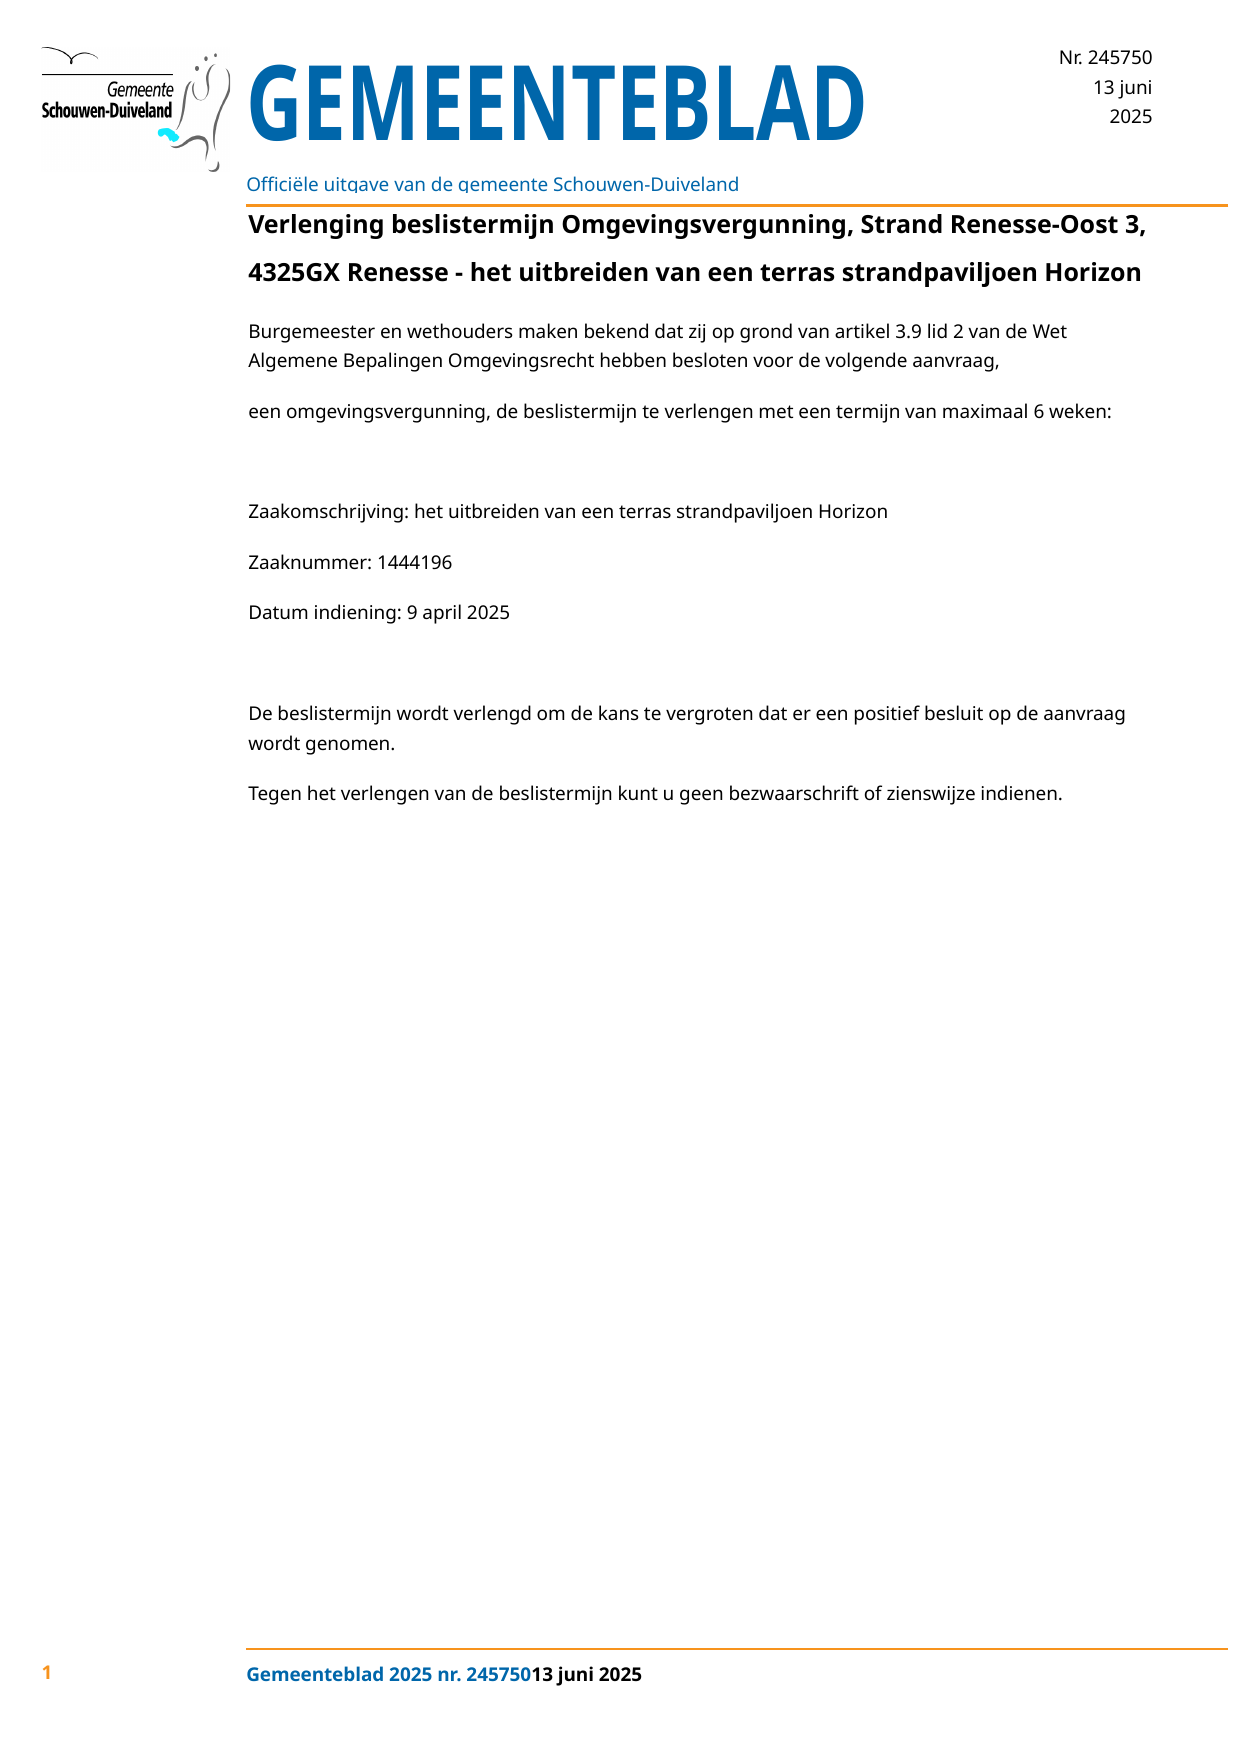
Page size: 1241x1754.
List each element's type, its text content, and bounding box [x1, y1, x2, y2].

text een omgevingsvergunning, de beslistermijn te verlengen met een termijn van maximaal 6 weken: [248, 398, 1152, 424]
text De beslistermijn wordt verlengd om de kans te vergroten dat er een positief besluit op de aanvraag wordt genomen. [248, 700, 1152, 756]
text Tegen het verlengen van de beslistermijn kunt u geen bezwaarschrift of zienswijze indienen. [248, 780, 1152, 806]
text Datum indiening: 9 april 2025 [248, 599, 1152, 625]
text Verlenging beslistermijn Omgevingsvergunning, Strand Renesse-Oost 3, 4325GX Renesse - het uitbreiden van een terras strandpaviljoen Horizon [248, 207, 1152, 288]
text Zaaknummer: 1444196 [248, 549, 1152, 575]
text Zaakomschrijving: het uitbreiden van een terras strandpaviljoen Horizon [248, 499, 1152, 524]
picture [41, 47, 231, 172]
text Burgemeester en wethouders maken bekend dat zij op grond van artikel 3.9 lid 2 van de Wet Algemene Bepalingen Omgevingsrecht hebben besloten voor de volgende aanvraag, [248, 318, 1152, 373]
